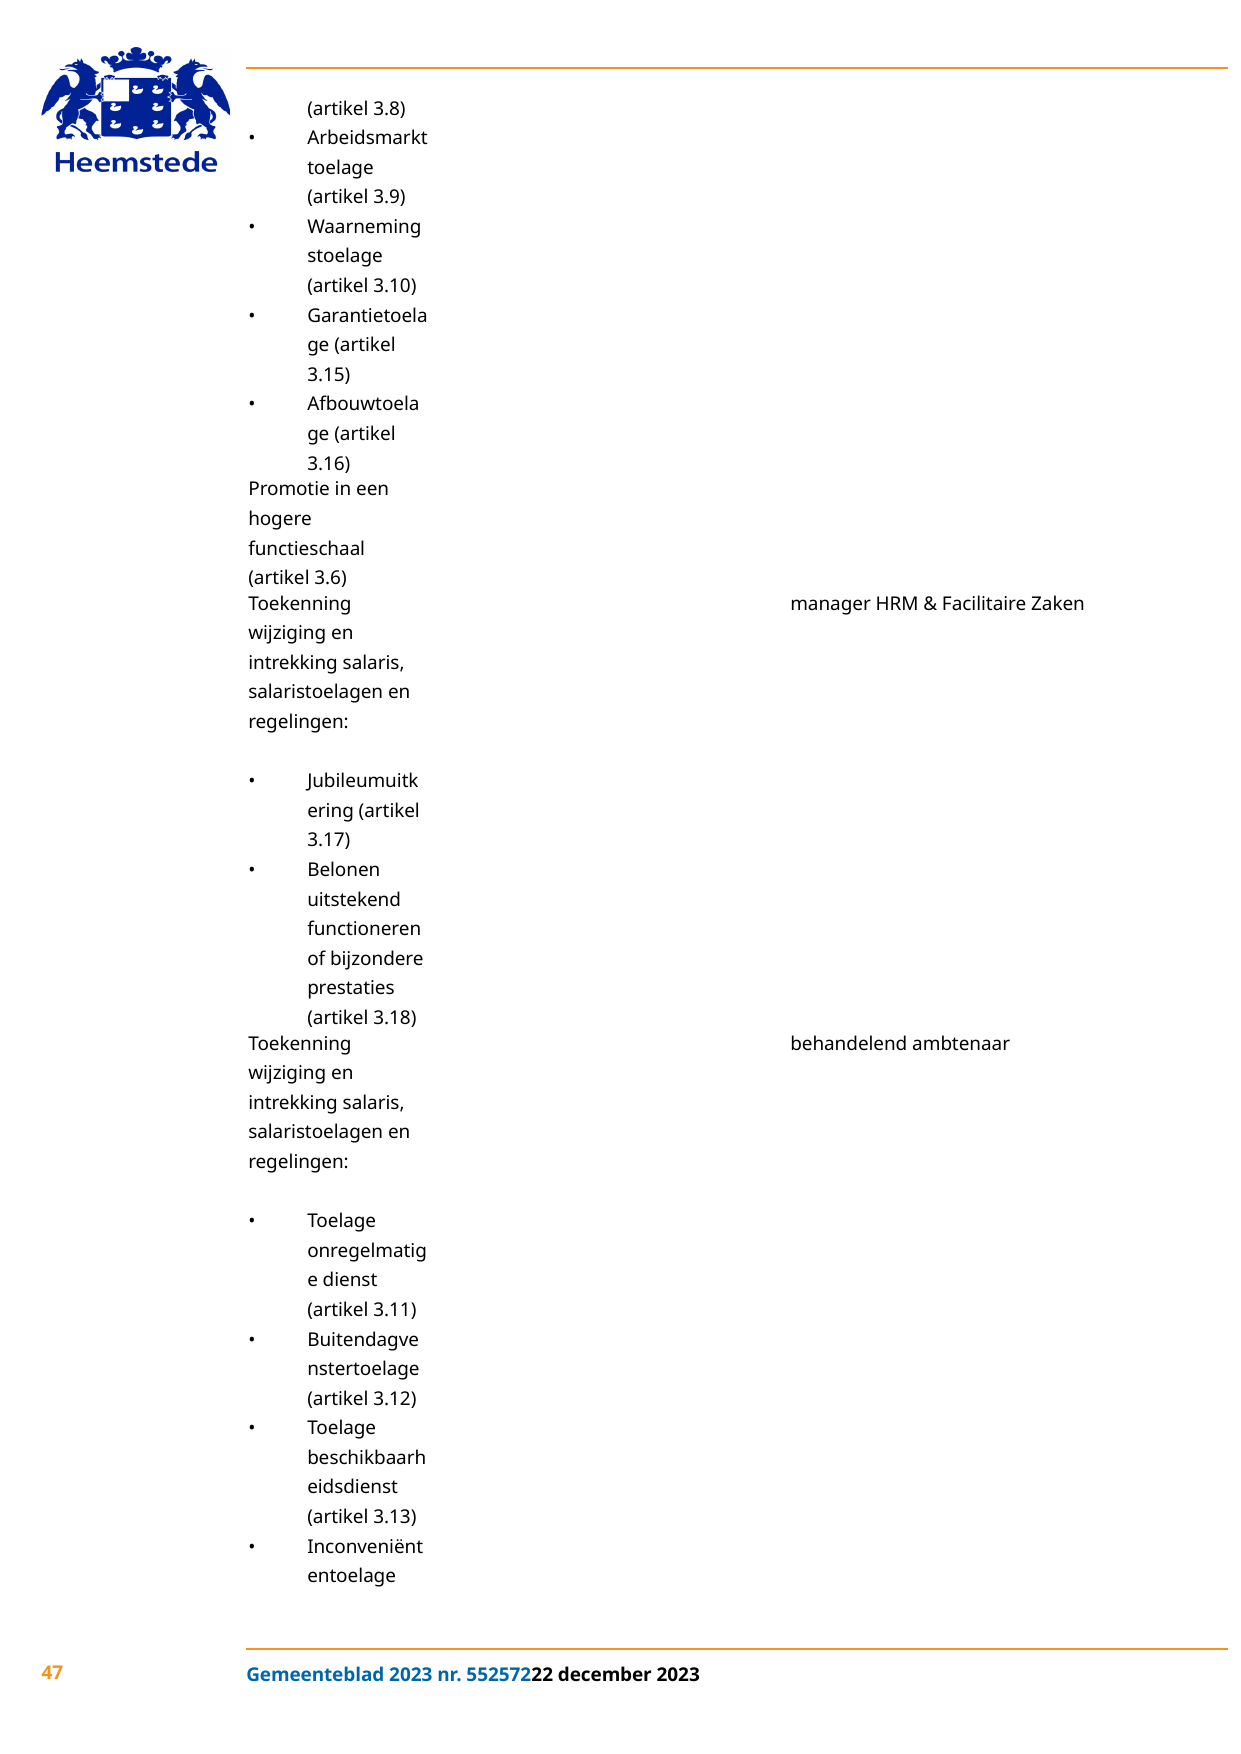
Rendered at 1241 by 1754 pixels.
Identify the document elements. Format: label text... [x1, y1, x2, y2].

table_cell [429, 1030, 790, 1588]
table_cell manager HRM & Facilitaire Zaken [790, 590, 1152, 1030]
table_cell [790, 476, 1152, 590]
table_cell behandelend ambtenaar [790, 1030, 1152, 1588]
table_cell [429, 590, 790, 1030]
table_cell [790, 95, 1152, 476]
table_cell [429, 476, 790, 590]
table_cell Toekenning wijziging en intrekking salaris, salaristoelagen en regelingen: Toelage onregelmatige dienst (artikel 3.11) Buitendagvenstertoelage (artikel 3.12) Toelage beschikbaarheidsdienst (artikel 3.13) Inconveniëntentoelage [248, 1030, 429, 1588]
table_cell Toekenning wijziging en intrekking salaris, salaristoelagen en regelingen: Jubileumuitkering (artikel 3.17) Belonen uitstekend functioneren of bijzondere prestaties (artikel 3.18) [248, 590, 429, 1030]
table_cell (artikel 3.8) Arbeidsmarkttoelage (artikel 3.9) Waarnemingstoelage (artikel 3.10) Garantietoelage (artikel 3.15) Afbouwtoelage (artikel 3.16) [248, 95, 429, 476]
table_cell [429, 95, 790, 476]
table_cell Promotie in een hogere functieschaal (artikel 3.6) [248, 476, 429, 590]
picture [41, 47, 231, 172]
